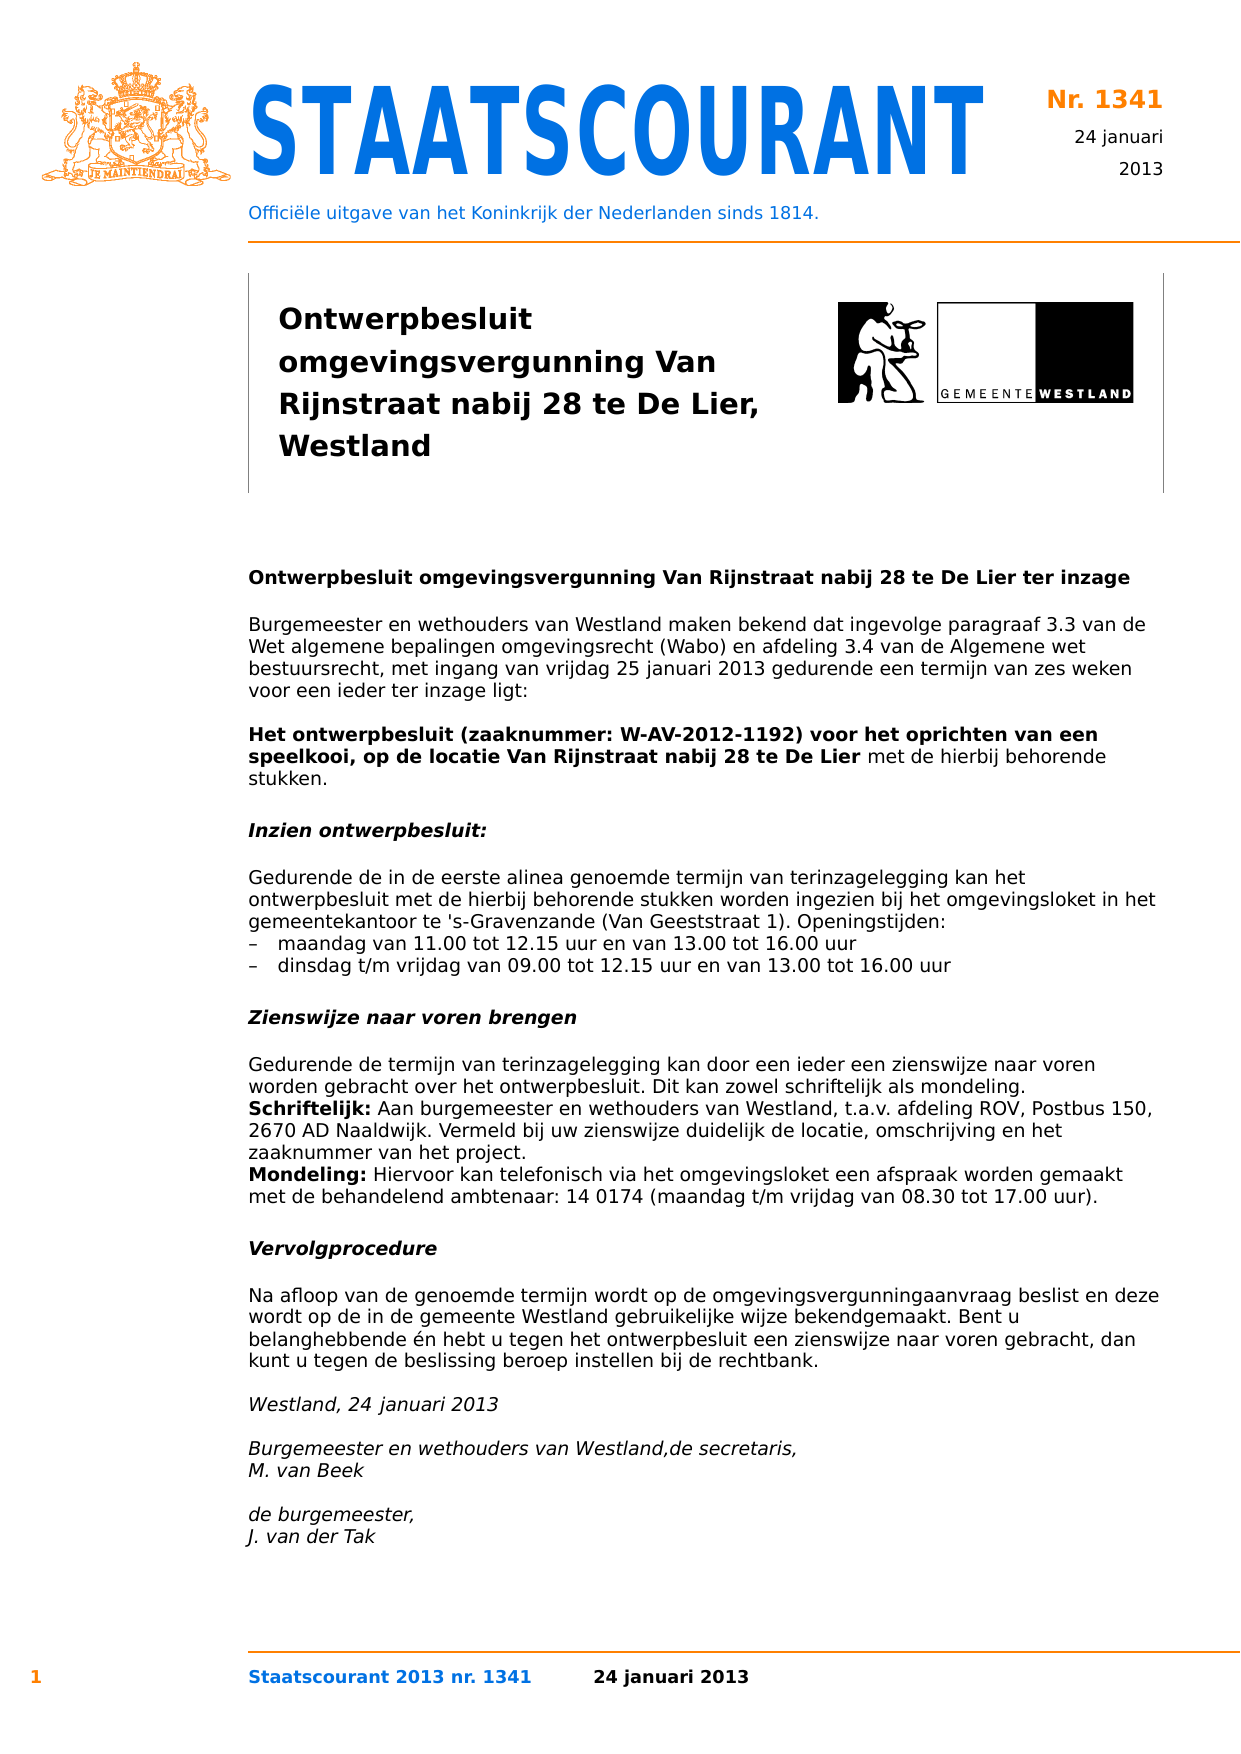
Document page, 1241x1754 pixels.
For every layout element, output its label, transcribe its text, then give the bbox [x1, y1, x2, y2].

text Westland, 24 januari 2013 [248, 1394, 1163, 1416]
subtitle Ontwerpbesluit omgevingsvergunning Van Rijnstraat nabij 28 te De Lier, Westland [249, 273, 1163, 493]
table_header STAATSCOURANT [248, 62, 998, 203]
text Na afloop van de genoemde termijn wordt op de omgevingsvergunningaanvraag beslist en deze wordt op de in de gemeente Westland gebruikelijke wijze bekendgemaakt. Bent u belanghebbende én hebt u tegen het ontwerpbesluit een zienswijze naar voren gebracht, dan kunt u tegen de beslissing beroep instellen bij de rechtbank. [248, 1284, 1163, 1372]
text Gedurende de termijn van terinzagelegging kan door een ieder een zienswijze naar voren worden gebracht over het ontwerpbesluit. Dit kan zowel schriftelijk als mondeling. [248, 1054, 1163, 1098]
subtitle Vervolgprocedure [248, 1237, 1163, 1259]
subtitle Zienswijze naar voren brengen [248, 1007, 1163, 1029]
picture [838, 302, 1134, 403]
text Mondeling: Hiervoor kan telefonisch via het omgevingsloket een afspraak worden gemaakt met de behandelend ambtenaar: 14 0174 (maandag t/m vrijdag van 08.30 tot 17.00 uur). [248, 1163, 1163, 1207]
table_header [25, 62, 248, 241]
table_cell Officiële uitgave van het Koninkrijk der Nederlanden sinds 1814. [248, 203, 1240, 241]
text – dinsdag t/m vrijdag van 09.00 tot 12.15 uur en van 13.00 tot 16.00 uur [248, 955, 1163, 977]
text – maandag van 11.00 tot 12.15 uur en van 13.00 tot 16.00 uur [248, 933, 1163, 955]
text Burgemeester en wethouders van Westland,de secretaris, M. van Beek [248, 1438, 1163, 1482]
text Schriftelijk: Aan burgemeester en wethouders van Westland, t.a.v. afdeling ROV, Postbus 150, 2670 AD Naaldwijk. Vermeld bij uw zienswijze duidelijk de locatie, omschrijving en het zaaknummer van het project. [248, 1098, 1163, 1163]
text Het ontwerpbesluit (zaaknummer: W-AV-2012-1192) voor het oprichten van een speelkooi, op de locatie Van Rijnstraat nabij 28 te De Lier met de hierbij behorende stukken. [248, 724, 1163, 790]
subtitle Inzien ontwerpbesluit: [248, 820, 1163, 842]
table_header Nr. 1341 [998, 62, 1240, 121]
table_cell 2013 [998, 153, 1240, 203]
subtitle Ontwerpbesluit omgevingsvergunning Van Rijnstraat nabij 28 te De Lier ter inzage [248, 567, 1163, 589]
text Burgemeester en wethouders van Westland maken bekend dat ingevolge paragraaf 3.3 van de Wet algemene bepalingen omgevingsrecht (Wabo) en afdeling 3.4 van de Algemene wet bestuursrecht, met ingang van vrijdag 25 januari 2013 gedurende een termijn van zes weken voor een ieder ter inzage ligt: [248, 614, 1163, 702]
picture [41, 62, 231, 186]
table_cell 24 januari [998, 121, 1240, 153]
text de burgemeester, J. van der Tak [248, 1504, 1163, 1548]
text Gedurende de in de eerste alinea genoemde termijn van terinzagelegging kan het ontwerpbesluit met de hierbij behorende stukken worden ingezien bij het omgevingsloket in het gemeentekantoor te 's-Gravenzande (Van Geeststraat 1). Openingstijden: [248, 867, 1163, 933]
